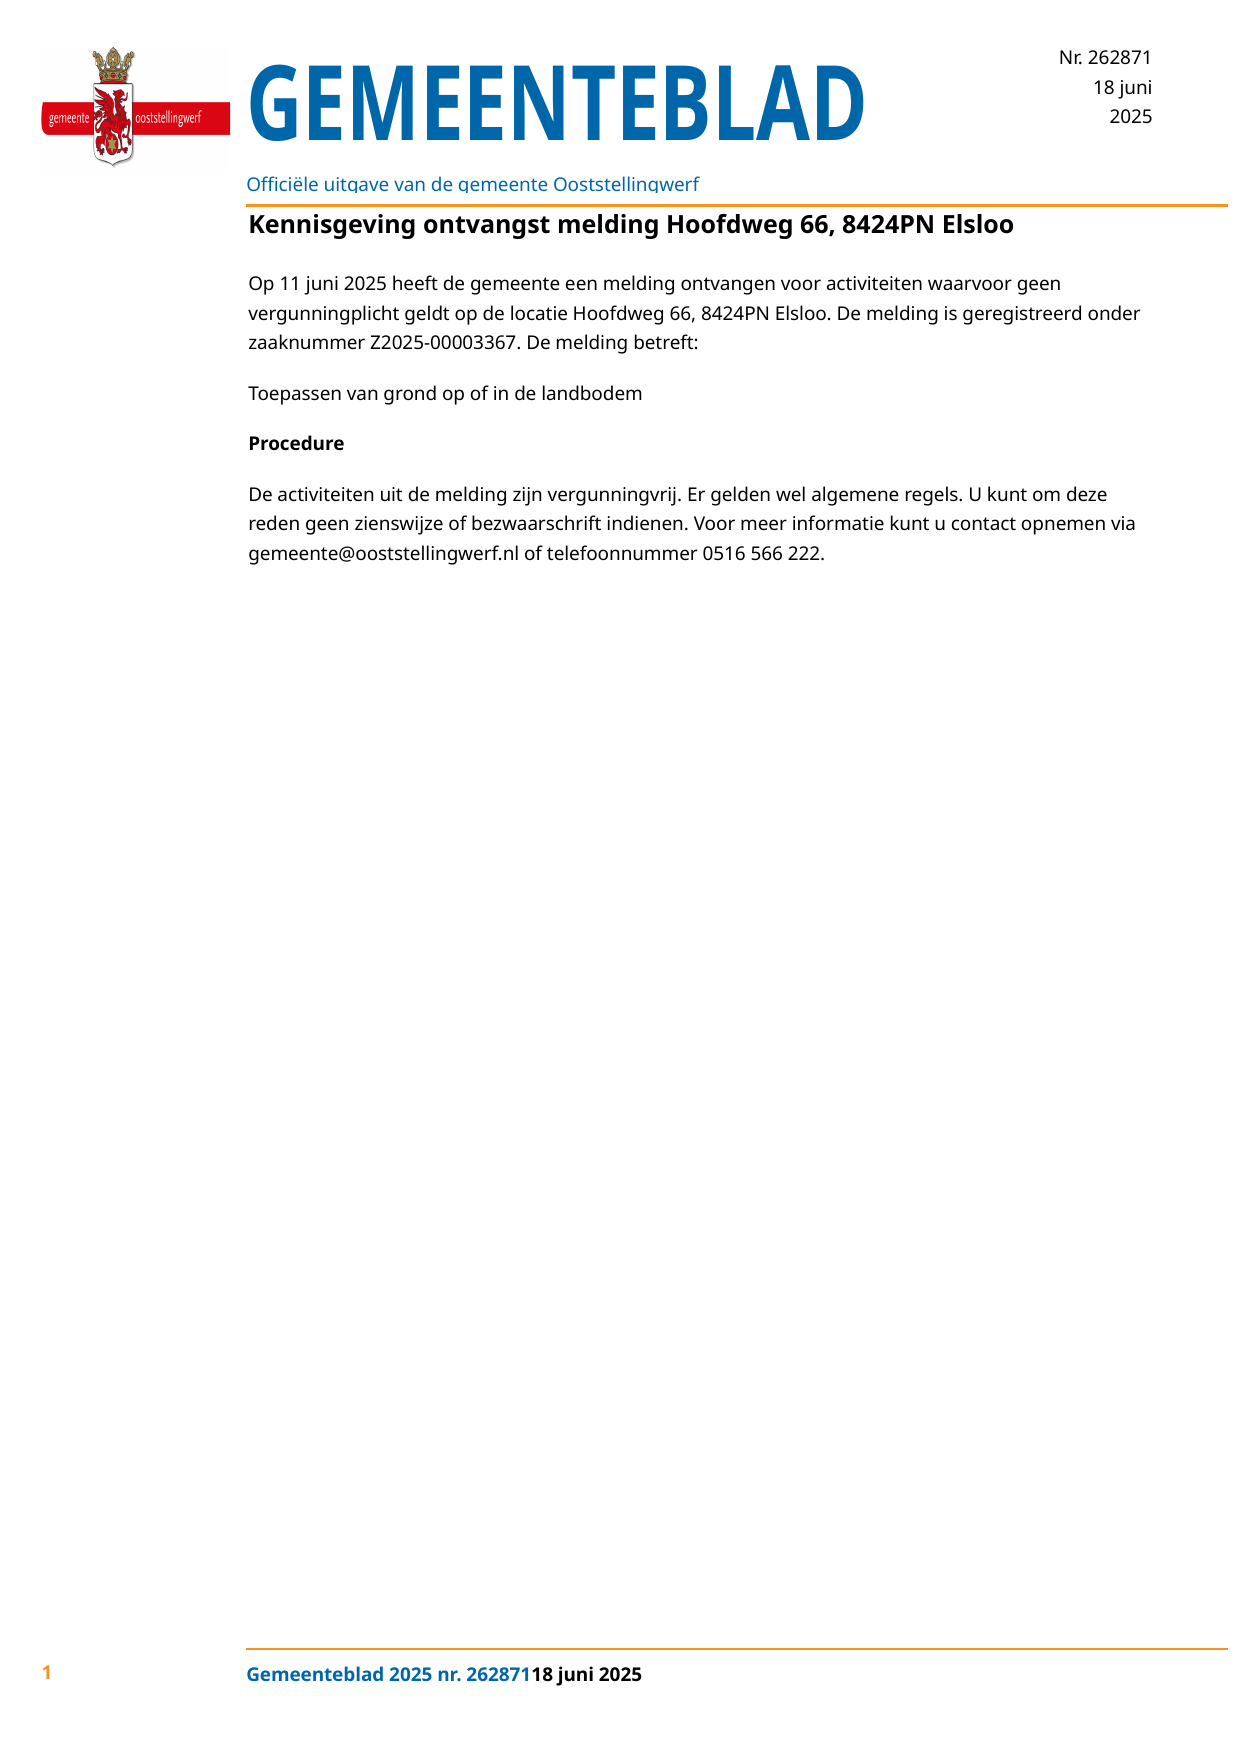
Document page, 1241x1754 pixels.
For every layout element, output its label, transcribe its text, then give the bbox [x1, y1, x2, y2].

text Toepassen van grond op of in de landbodem [248, 380, 1152, 406]
text Procedure [248, 430, 1152, 456]
text De activiteiten uit de melding zijn vergunningvrij. Er gelden wel algemene regels. U kunt om deze reden geen zienswijze of bezwaarschrift indienen. Voor meer informatie kunt u contact opnemen via gemeente@ooststellingwerf.nl of telefoonnummer 0516 566 222. [248, 481, 1152, 566]
text Kennisgeving ontvangst melding Hoofdweg 66, 8424PN Elsloo [248, 207, 1152, 241]
text Op 11 juni 2025 heeft de gemeente een melding ontvangen voor activiteiten waarvoor geen vergunningplicht geldt op de locatie Hoofdweg 66, 8424PN Elsloo. De melding is geregistreerd onder zaaknummer Z2025-00003367. De melding betreft: [248, 270, 1152, 355]
picture [41, 47, 231, 172]
